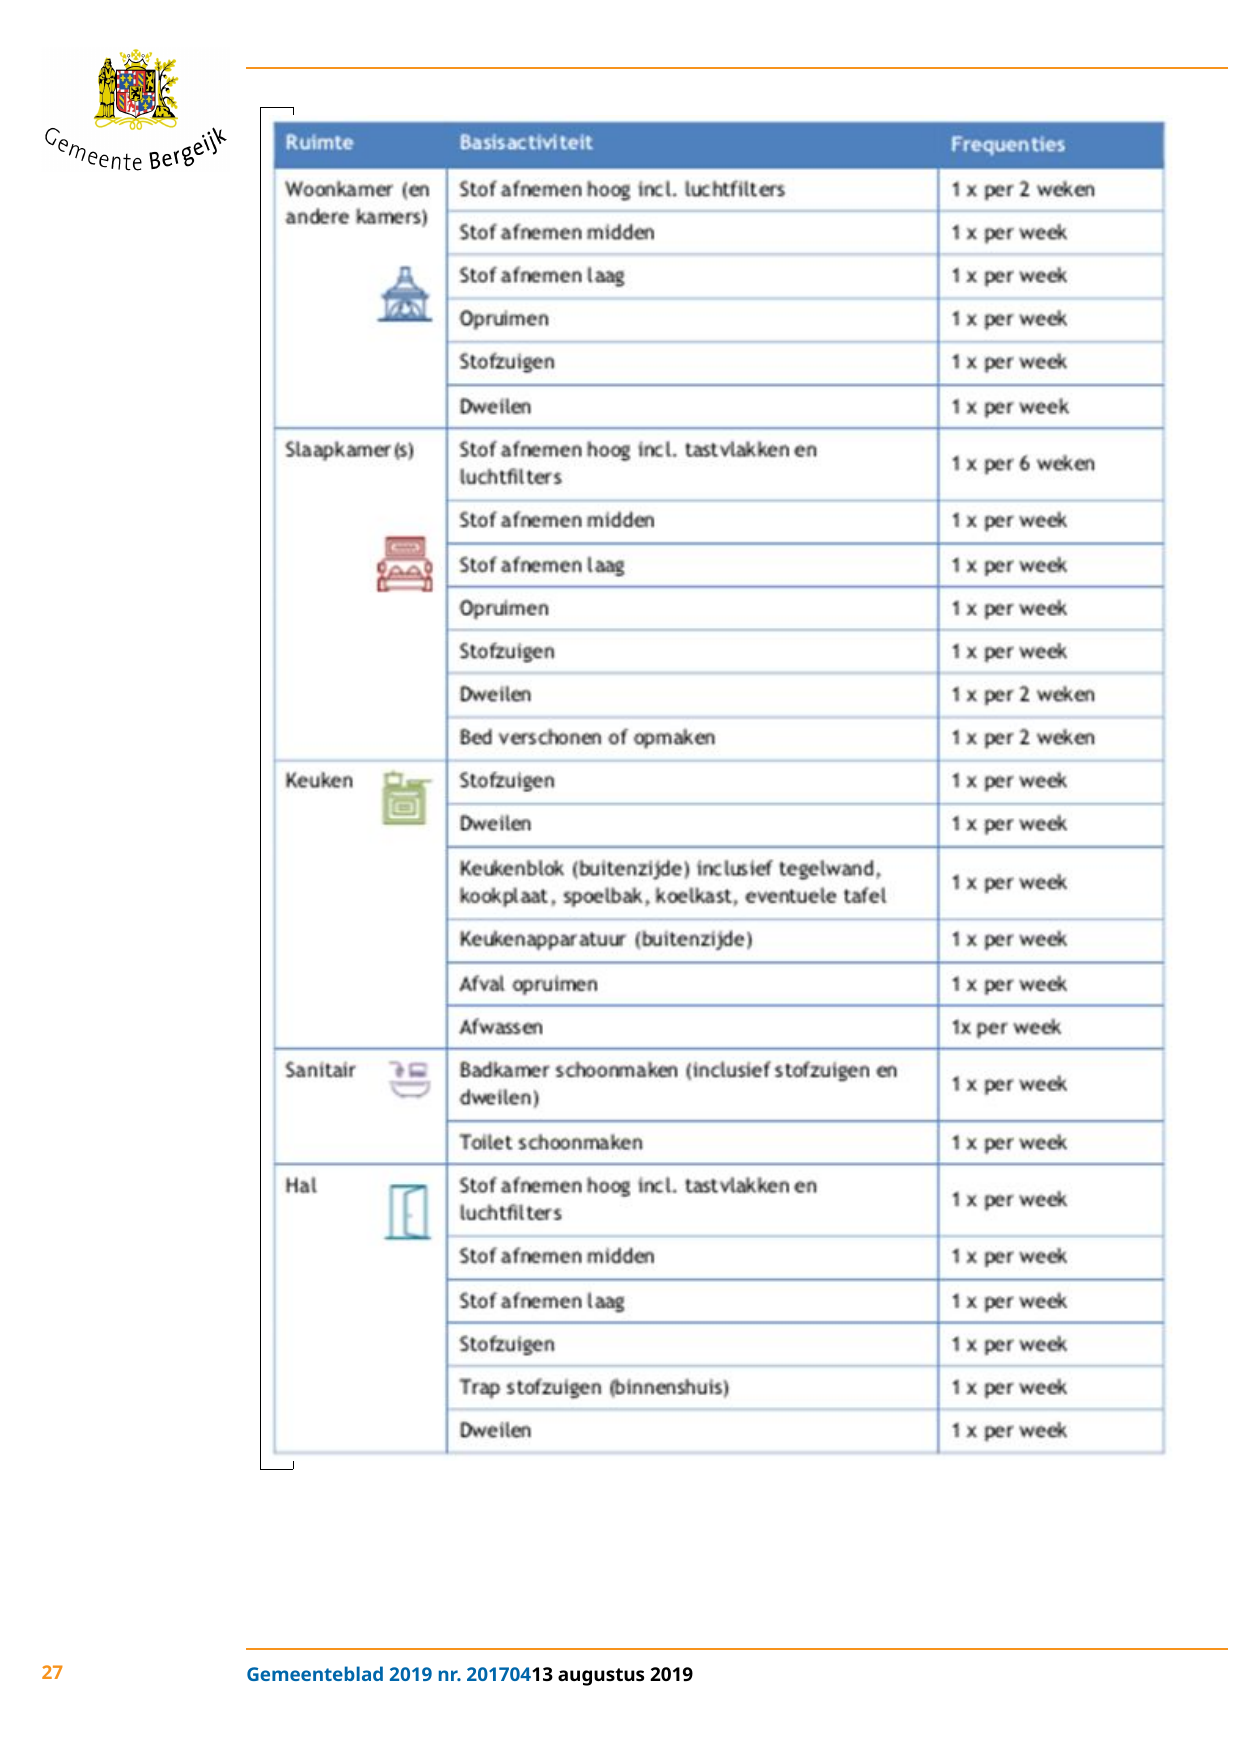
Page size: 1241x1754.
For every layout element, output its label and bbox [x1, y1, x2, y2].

picture [41, 47, 231, 172]
picture [268, 115, 1173, 1461]
